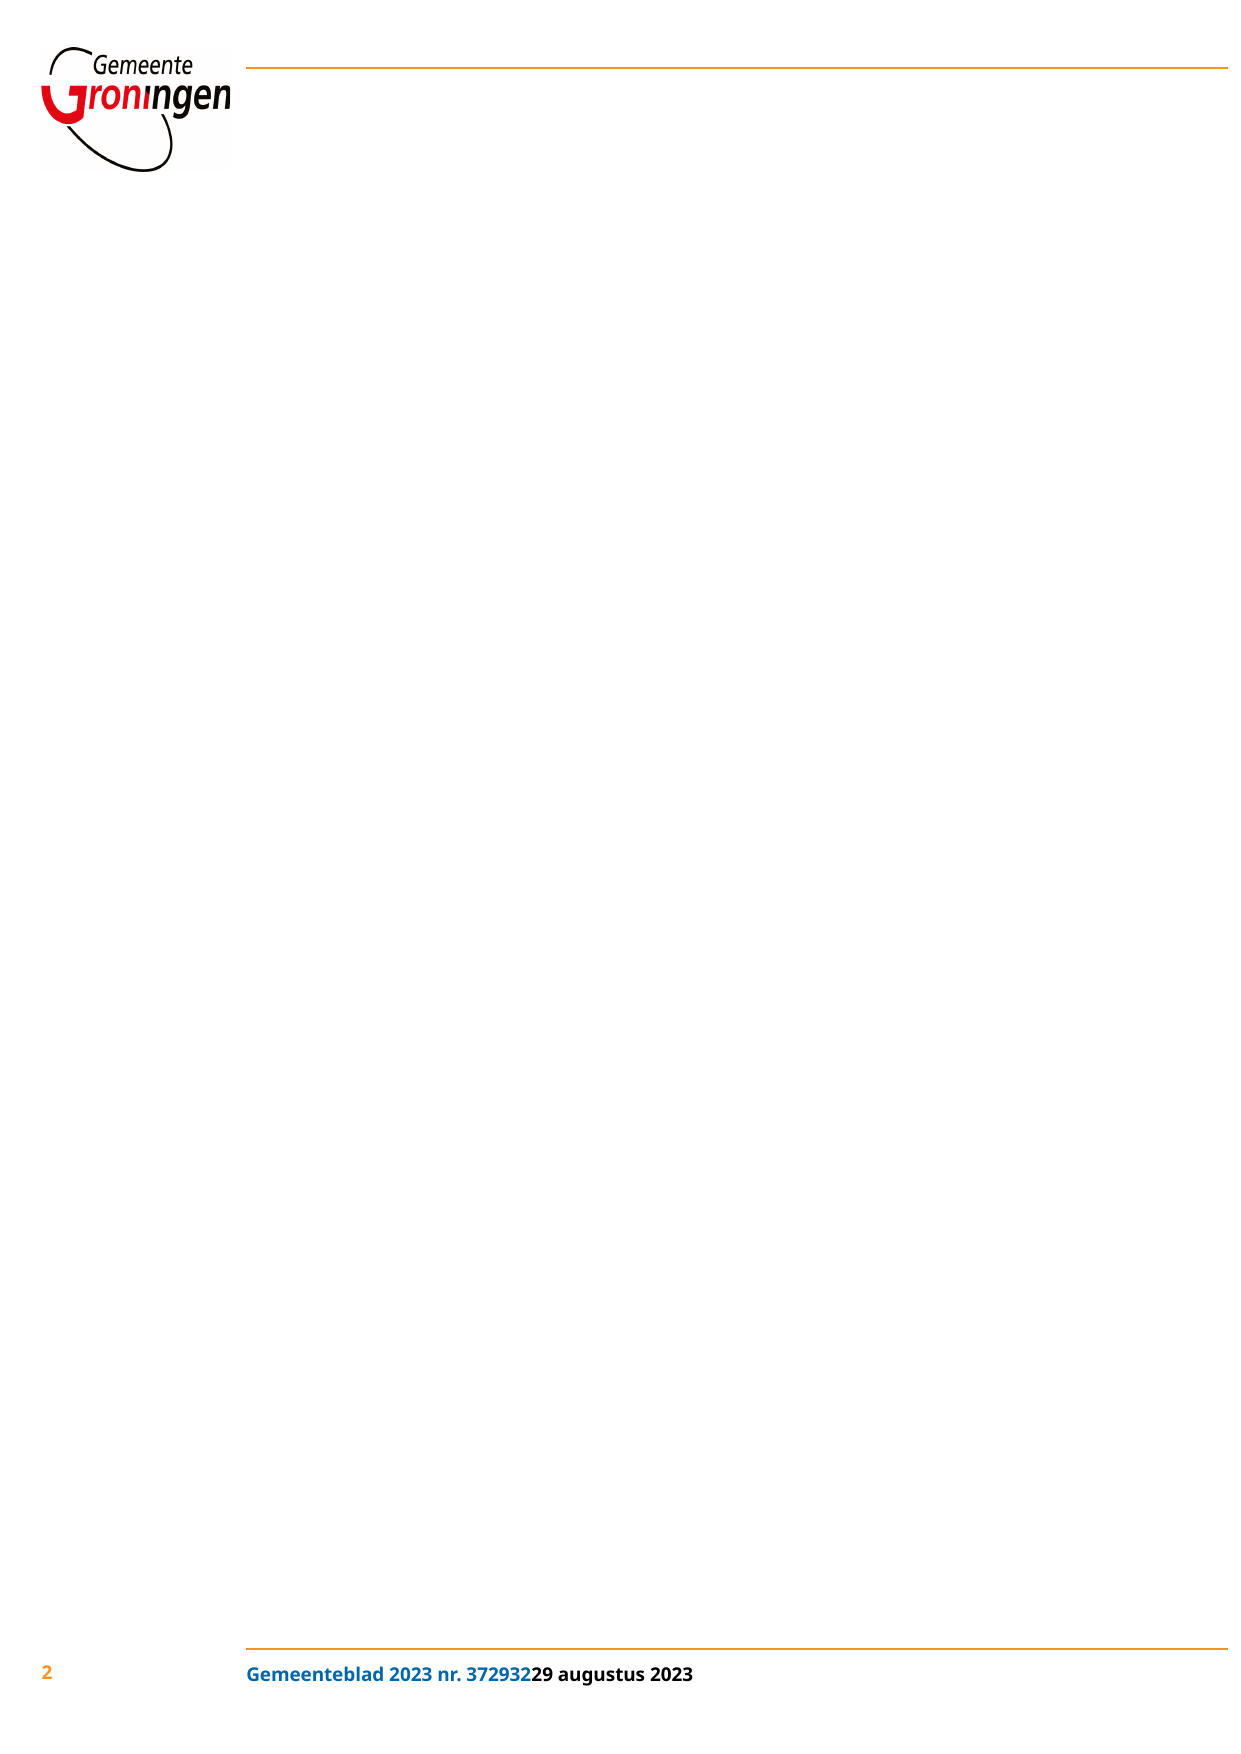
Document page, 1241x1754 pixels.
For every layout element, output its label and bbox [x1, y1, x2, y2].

picture [41, 47, 231, 172]
